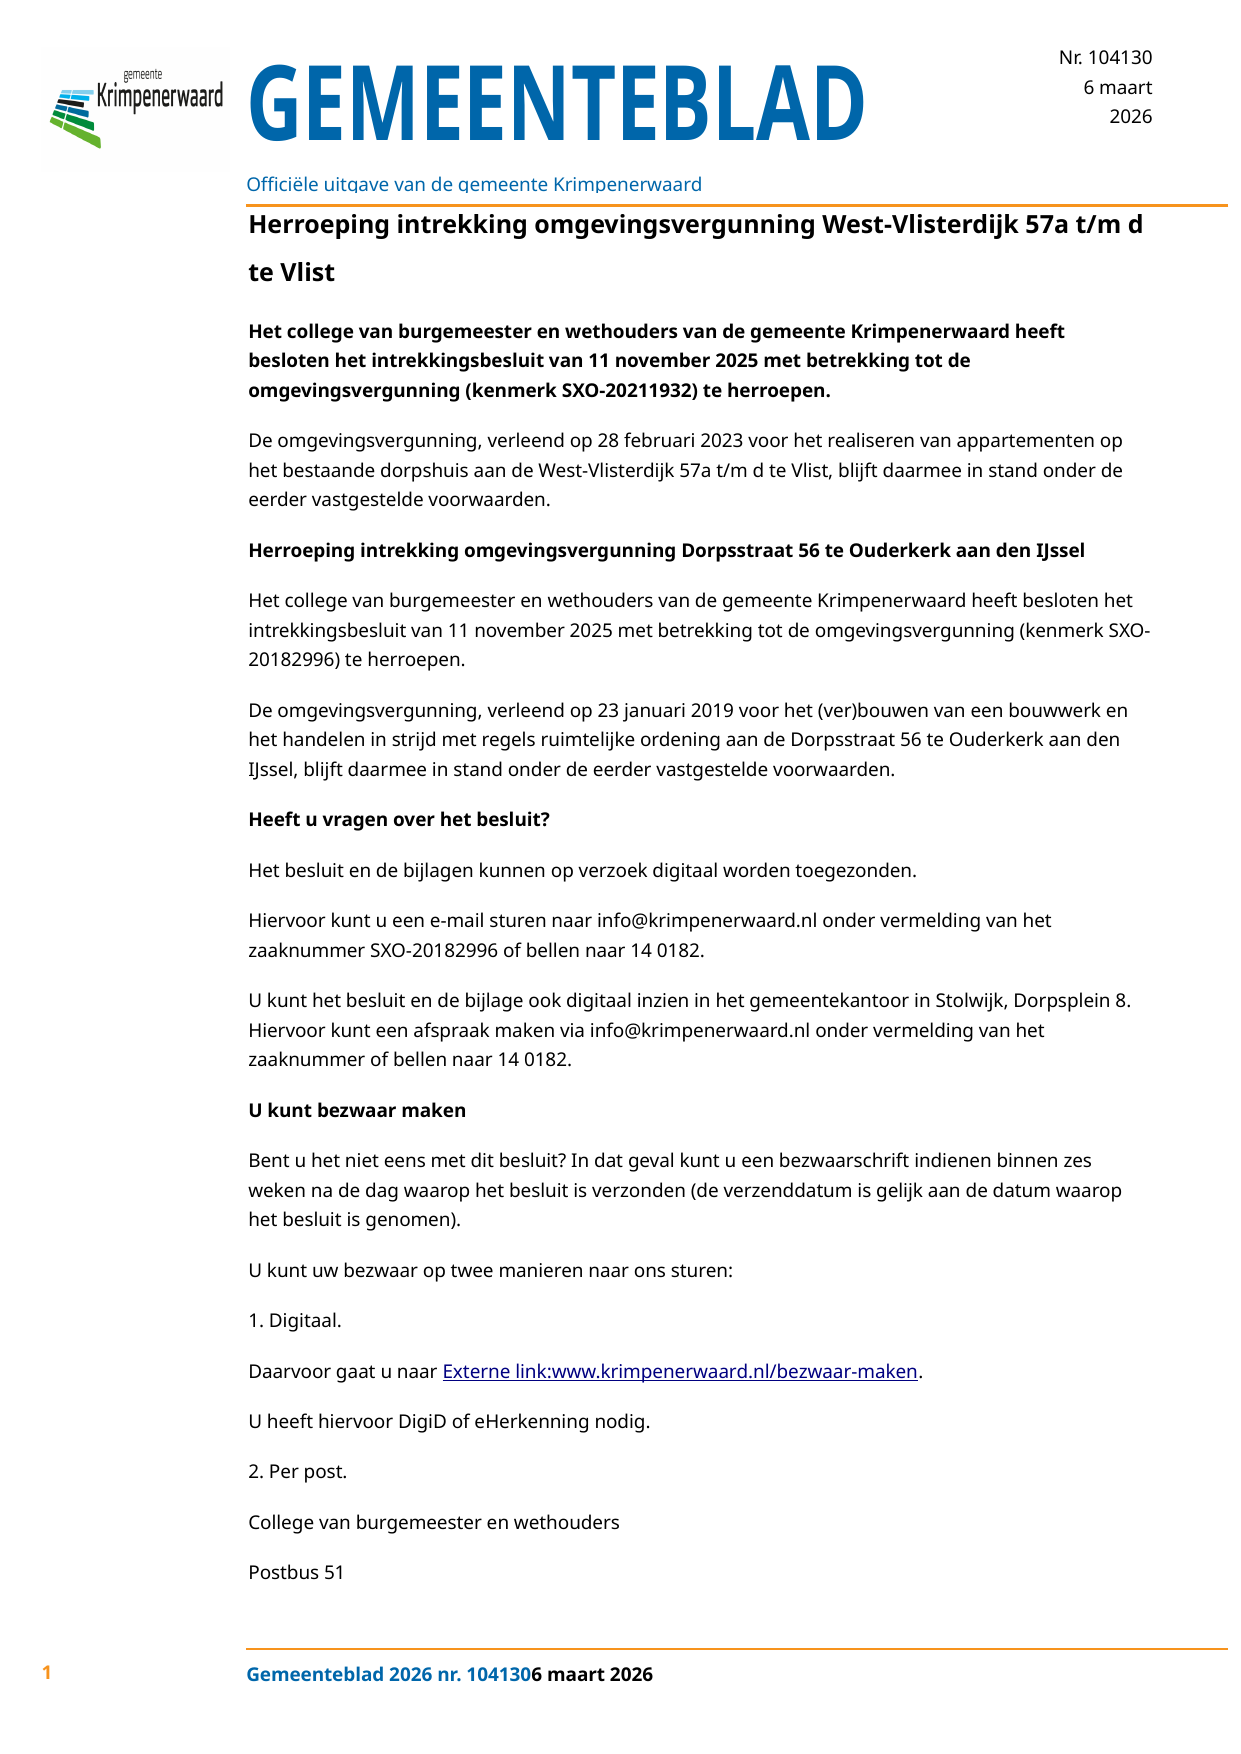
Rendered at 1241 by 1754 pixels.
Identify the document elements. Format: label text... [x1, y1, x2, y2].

text Bent u het niet eens met dit besluit? In dat geval kunt u een bezwaarschrift indienen binnen zes weken na de dag waarop het besluit is verzonden (de verzenddatum is gelijk aan de datum waarop het besluit is genomen). [248, 1147, 1152, 1232]
text Herroeping intrekking omgevingsvergunning Dorpsstraat 56 te Ouderkerk aan den IJssel [248, 537, 1152, 563]
text U kunt bezwaar maken [248, 1097, 1152, 1123]
text U heeft hiervoor DigiD of eHerkenning nodig. [248, 1408, 1152, 1434]
text Het besluit en de bijlagen kunnen op verzoek digitaal worden toegezonden. [248, 857, 1152, 883]
text Het college van burgemeester en wethouders van de gemeente Krimpenerwaard heeft besloten het intrekkingsbesluit van 11 november 2025 met betrekking tot de omgevingsvergunning (kenmerk SXO-20211932) te herroepen. [248, 318, 1152, 403]
text De omgevingsvergunning, verleend op 23 januari 2019 voor het (ver)bouwen van een bouwwerk en het handelen in strijd met regels ruimtelijke ordening aan de Dorpsstraat 56 te Ouderkerk aan den IJssel, blijft daarmee in stand onder de eerder vastgestelde voorwaarden. [248, 697, 1152, 782]
text Daarvoor gaat u naar Externe link:www.krimpenerwaard.nl/bezwaar-maken. [248, 1358, 1152, 1384]
text 1. Digitaal. [248, 1307, 1152, 1333]
text Hiervoor kunt u een e-mail sturen naar info@krimpenerwaard.nl onder vermelding van het zaaknummer SXO-20182996 of bellen naar 14 0182. [248, 907, 1152, 963]
picture [41, 47, 231, 172]
text Herroeping intrekking omgevingsvergunning West-Vlisterdijk 57a t/m d te Vlist [248, 207, 1152, 288]
text U kunt uw bezwaar op twee manieren naar ons sturen: [248, 1257, 1152, 1283]
text Postbus 51 [248, 1559, 1152, 1585]
text Heeft u vragen over het besluit? [248, 807, 1152, 832]
text Het college van burgemeester en wethouders van de gemeente Krimpenerwaard heeft besloten het intrekkingsbesluit van 11 november 2025 met betrekking tot de omgevingsvergunning (kenmerk SXO-20182996) te herroepen. [248, 587, 1152, 672]
text College van burgemeester en wethouders [248, 1509, 1152, 1535]
text U kunt het besluit en de bijlage ook digitaal inzien in het gemeentekantoor in Stolwijk, Dorpsplein 8. Hiervoor kunt een afspraak maken via info@krimpenerwaard.nl onder vermelding van het zaaknummer of bellen naar 14 0182. [248, 987, 1152, 1072]
text De omgevingsvergunning, verleend op 28 februari 2023 voor het realiseren van appartementen op het bestaande dorpshuis aan de West-Vlisterdijk 57a t/m d te Vlist, blijft daarmee in stand onder de eerder vastgestelde voorwaarden. [248, 427, 1152, 512]
text 2. Per post. [248, 1459, 1152, 1484]
